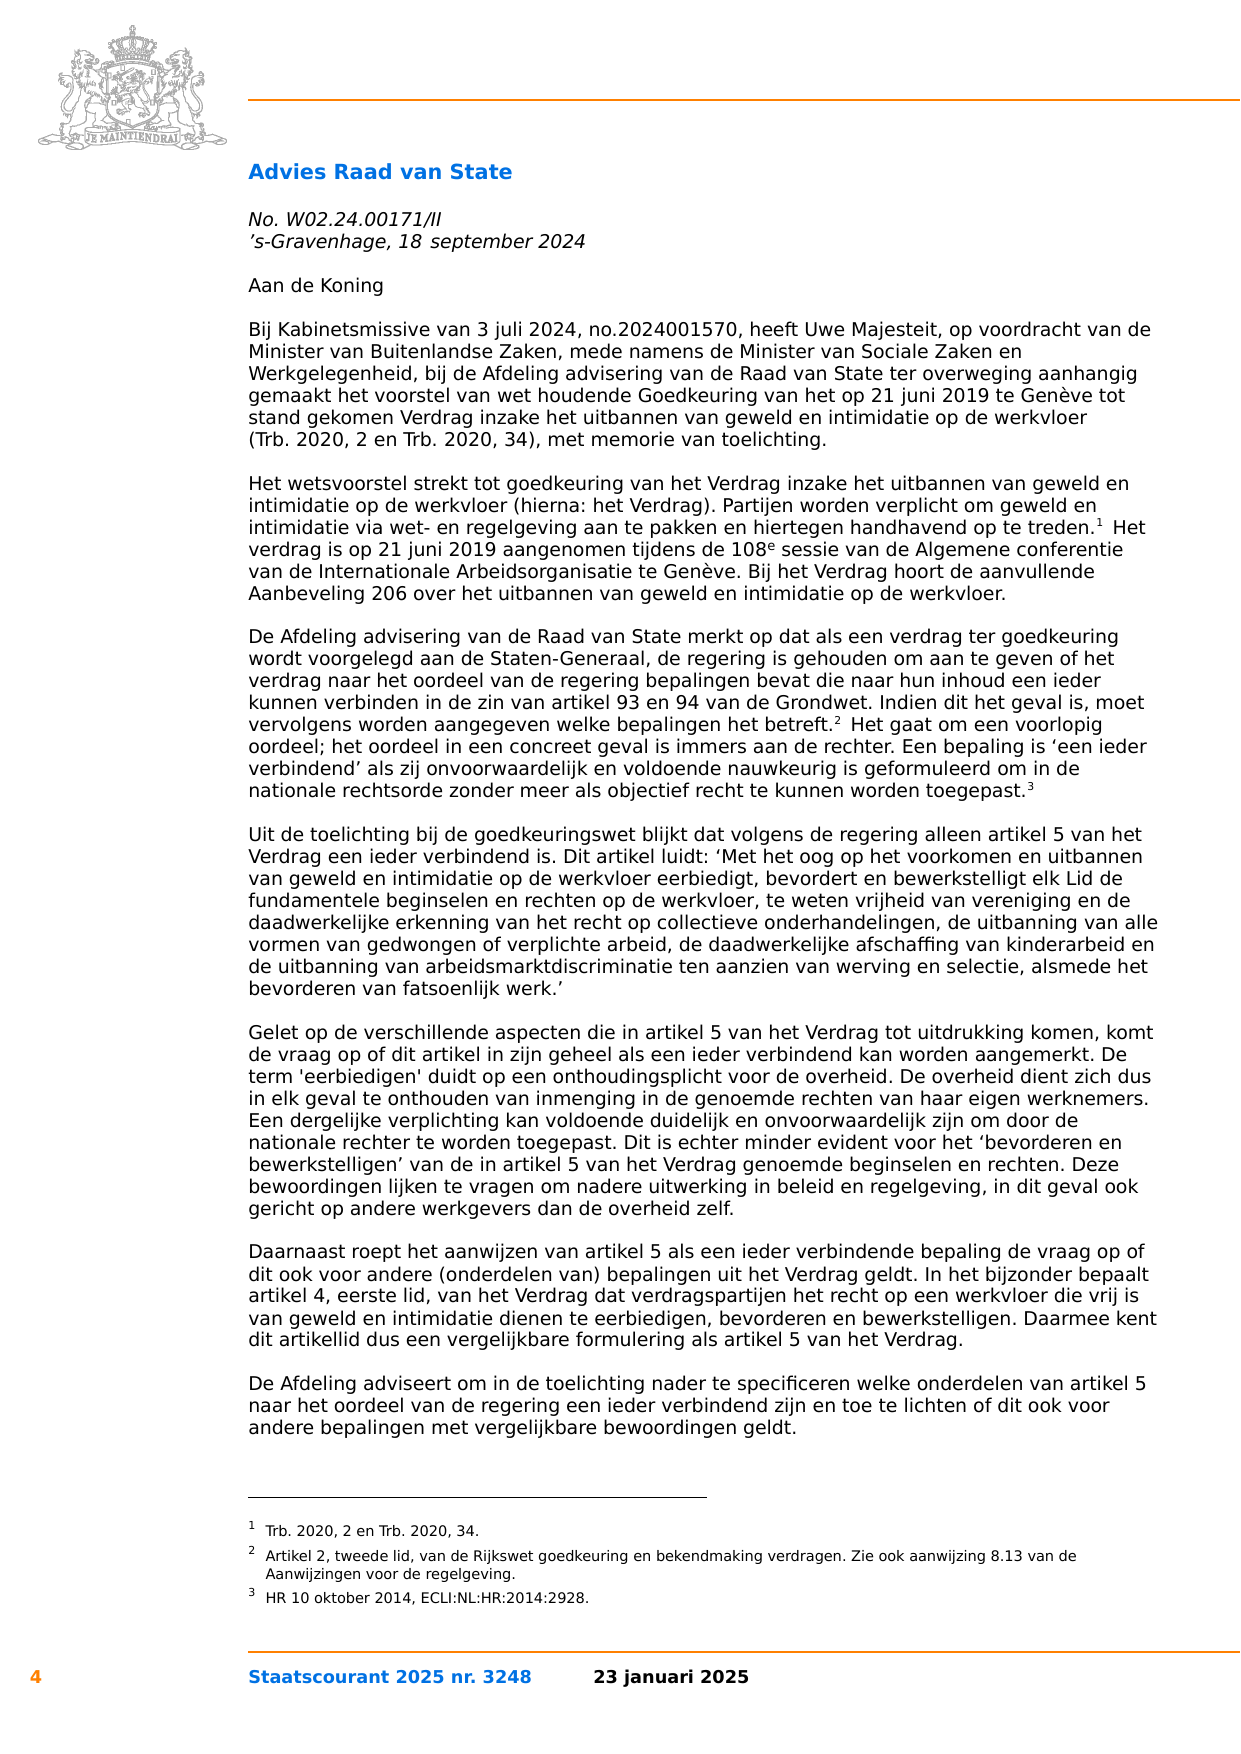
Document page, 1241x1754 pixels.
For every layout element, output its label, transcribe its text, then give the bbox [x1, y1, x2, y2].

text HR 10 oktober 2014, ECLI:NL:HR:2014:2928. [248, 1586, 1163, 1608]
text De Afdeling adviseert om in de toelichting nader te specificeren welke onderdelen van artikel 5 naar het oordeel van de regering een ieder verbindend zijn en toe te lichten of dit ook voor andere bepalingen met vergelijkbare bewoordingen geldt. [248, 1373, 1163, 1439]
text Daarnaast roept het aanwijzen van artikel 5 als een ieder verbindende bepaling de vraag op of dit ook voor andere (onderdelen van) bepalingen uit het Verdrag geldt. In het bijzonder bepaalt artikel 4, eerste lid, van het Verdrag dat verdragspartijen het recht op een werkvloer die vrij is van geweld en intimidatie dienen te eerbiedigen, bevorderen en bewerkstelligen. Daarmee kent dit artikellid dus een vergelijkbare formulering als artikel 5 van het Verdrag. [248, 1241, 1163, 1351]
picture [38, 25, 227, 150]
text No. W02.24.00171/II [248, 209, 1163, 231]
text De Afdeling advisering van de Raad van State merkt op dat als een verdrag ter goedkeuring wordt voorgelegd aan de Staten-Generaal, de regering is gehouden om aan te geven of het verdrag naar het oordeel van de regering bepalingen bevat die naar hun inhoud een ieder kunnen verbinden in de zin van artikel 93 en 94 van de Grondwet. Indien dit het geval is, moet vervolgens worden aangegeven welke bepalingen het betreft. Het gaat om een voorlopig oordeel; het oordeel in een concreet geval is immers aan de rechter. Een bepaling is ‘een ieder verbindend’ als zij onvoorwaardelijk en voldoende nauwkeurig is geformuleerd om in de nationale rechtsorde zonder meer als objectief recht te kunnen worden toegepast. [248, 626, 1163, 802]
text Artikel 2, tweede lid, van de Rijkswet goedkeuring en bekendmaking verdragen. Zie ook aanwijzing 8.13 van de Aanwijzingen voor de regelgeving. [248, 1544, 1163, 1583]
text Trb. 2020, 2 en Trb. 2020, 34. [248, 1519, 1163, 1541]
text Het wetsvoorstel strekt tot goedkeuring van het Verdrag inzake het uitbannen van geweld en intimidatie op de werkvloer (hierna: het Verdrag). Partijen worden verplicht om geweld en intimidatie via wet- en regelgeving aan te pakken en hiertegen handhavend op te treden. Het verdrag is op 21 juni 2019 aangenomen tijdens de 108e sessie van de Algemene conferentie van de Internationale Arbeidsorganisatie te Genève. Bij het Verdrag hoort de aanvullende Aanbeveling 206 over het uitbannen van geweld en intimidatie op de werkvloer. [248, 473, 1163, 604]
text Bij Kabinetsmissive van 3 juli 2024, no.2024001570, heeft Uwe Majesteit, op voordracht van de Minister van Buitenlandse Zaken, mede namens de Minister van Sociale Zaken en Werkgelegenheid, bij de Afdeling advisering van de Raad van State ter overweging aanhangig gemaakt het voorstel van wet houdende Goedkeuring van het op 21 juni 2019 te Genève tot stand gekomen Verdrag inzake het uitbannen van geweld en intimidatie op de werkvloer (Trb. 2020, 2 en Trb. 2020, 34), met memorie van toelichting. [248, 319, 1163, 451]
text ’s-Gravenhage, 18 september 2024 [248, 231, 1163, 253]
text Uit de toelichting bij de goedkeuringswet blijkt dat volgens de regering alleen artikel 5 van het Verdrag een ieder verbindend is. Dit artikel luidt: ‘Met het oog op het voorkomen en uitbannen van geweld en intimidatie op de werkvloer eerbiedigt, bevordert en bewerkstelligt elk Lid de fundamentele beginselen en rechten op de werkvloer, te weten vrijheid van vereniging en de daadwerkelijke erkenning van het recht op collectieve onderhandelingen, de uitbanning van alle vormen van gedwongen of verplichte arbeid, de daadwerkelijke afschaffing van kinderarbeid en de uitbanning van arbeidsmarktdiscriminatie ten aanzien van werving en selectie, alsmede het bevorderen van fatsoenlijk werk.’ [248, 824, 1163, 1000]
subtitle Advies Raad van State [248, 160, 1163, 184]
text Gelet op de verschillende aspecten die in artikel 5 van het Verdrag tot uitdrukking komen, komt de vraag op of dit artikel in zijn geheel als een ieder verbindend kan worden aangemerkt. De term 'eerbiedigen' duidt op een onthoudingsplicht voor de overheid. De overheid dient zich dus in elk geval te onthouden van inmenging in de genoemde rechten van haar eigen werknemers. Een dergelijke verplichting kan voldoende duidelijk en onvoorwaardelijk zijn om door de nationale rechter te worden toegepast. Dit is echter minder evident voor het ‘bevorderen en bewerkstelligen’ van de in artikel 5 van het Verdrag genoemde beginselen en rechten. Deze bewoordingen lijken te vragen om nadere uitwerking in beleid en regelgeving, in dit geval ook gericht op andere werkgevers dan de overheid zelf. [248, 1022, 1163, 1219]
text Aan de Koning [248, 275, 1163, 297]
